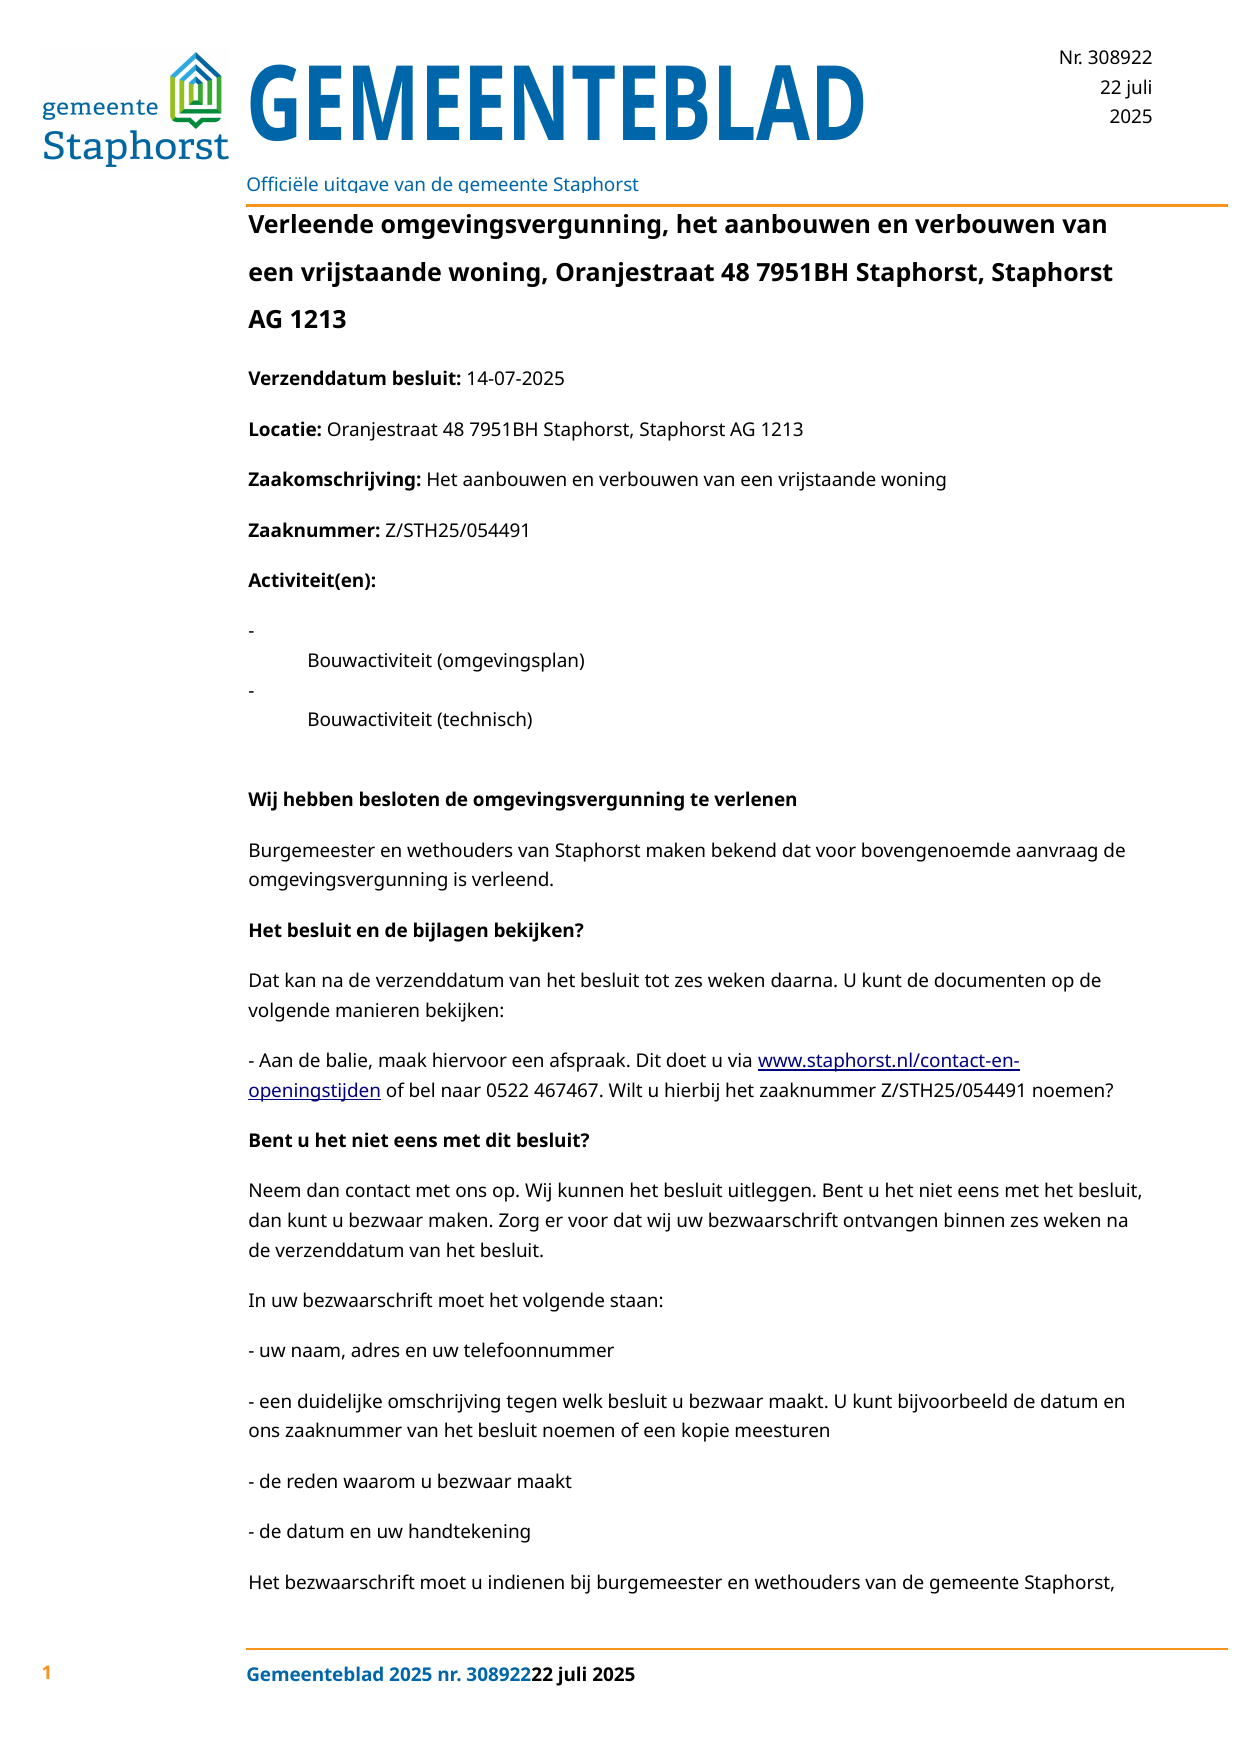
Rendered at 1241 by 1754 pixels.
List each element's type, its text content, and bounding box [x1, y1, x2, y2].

text - uw naam, adres en uw telefoonnummer [248, 1338, 1152, 1363]
text Neem dan contact met ons op. Wij kunnen het besluit uitleggen. Bent u het niet eens met het besluit, dan kunt u bezwaar maken. Zorg er voor dat wij uw bezwaarschrift ontvangen binnen zes weken na de verzenddatum van het besluit. [248, 1178, 1152, 1262]
picture [41, 47, 231, 172]
list Bouwactiviteit (omgevingsplan) [248, 647, 1152, 673]
text - de reden waarom u bezwaar maakt [248, 1468, 1152, 1494]
text Verleende omgevingsvergunning, het aanbouwen en verbouwen van een vrijstaande woning, Oranjestraat 48 7951BH Staphorst, Staphorst AG 1213 [248, 207, 1152, 336]
text Dat kan na de verzenddatum van het besluit tot zes weken daarna. U kunt de documenten op de volgende manieren bekijken: [248, 967, 1152, 1022]
text Burgemeester en wethouders van Staphorst maken bekend dat voor bovengenoemde aanvraag de omgevingsvergunning is verleend. [248, 837, 1152, 892]
text - Aan de balie, maak hiervoor een afspraak. Dit doet u via www.staphorst.nl/contact-en-openingstijden of bel naar 0522 467467. Wilt u hierbij het zaaknummer Z/STH25/054491 noemen? [248, 1047, 1152, 1102]
list Bouwactiviteit (technisch) [248, 706, 1152, 732]
text Het bezwaarschrift moet u indienen bij burgemeester en wethouders van de gemeente Staphorst, [248, 1569, 1152, 1594]
text Het besluit en de bijlagen bekijken? [248, 917, 1152, 942]
text Locatie: Oranjestraat 48 7951BH Staphorst, Staphorst AG 1213 [248, 416, 1152, 442]
text Zaakomschrijving: Het aanbouwen en verbouwen van een vrijstaande woning [248, 466, 1152, 492]
text Zaaknummer: Z/STH25/054491 [248, 517, 1152, 542]
text Bent u het niet eens met dit besluit? [248, 1127, 1152, 1153]
text - een duidelijke omschrijving tegen welk besluit u bezwaar maakt. U kunt bijvoorbeeld de datum en ons zaaknummer van het besluit noemen of een kopie meesturen [248, 1388, 1152, 1443]
text Wij hebben besloten de omgevingsvergunning te verlenen [248, 786, 1152, 812]
text Activiteit(en): [248, 567, 1152, 593]
text - de datum en uw handtekening [248, 1518, 1152, 1544]
text Verzenddatum besluit: 14-07-2025 [248, 366, 1152, 391]
text In uw bezwaarschrift moet het volgende staan: [248, 1287, 1152, 1313]
